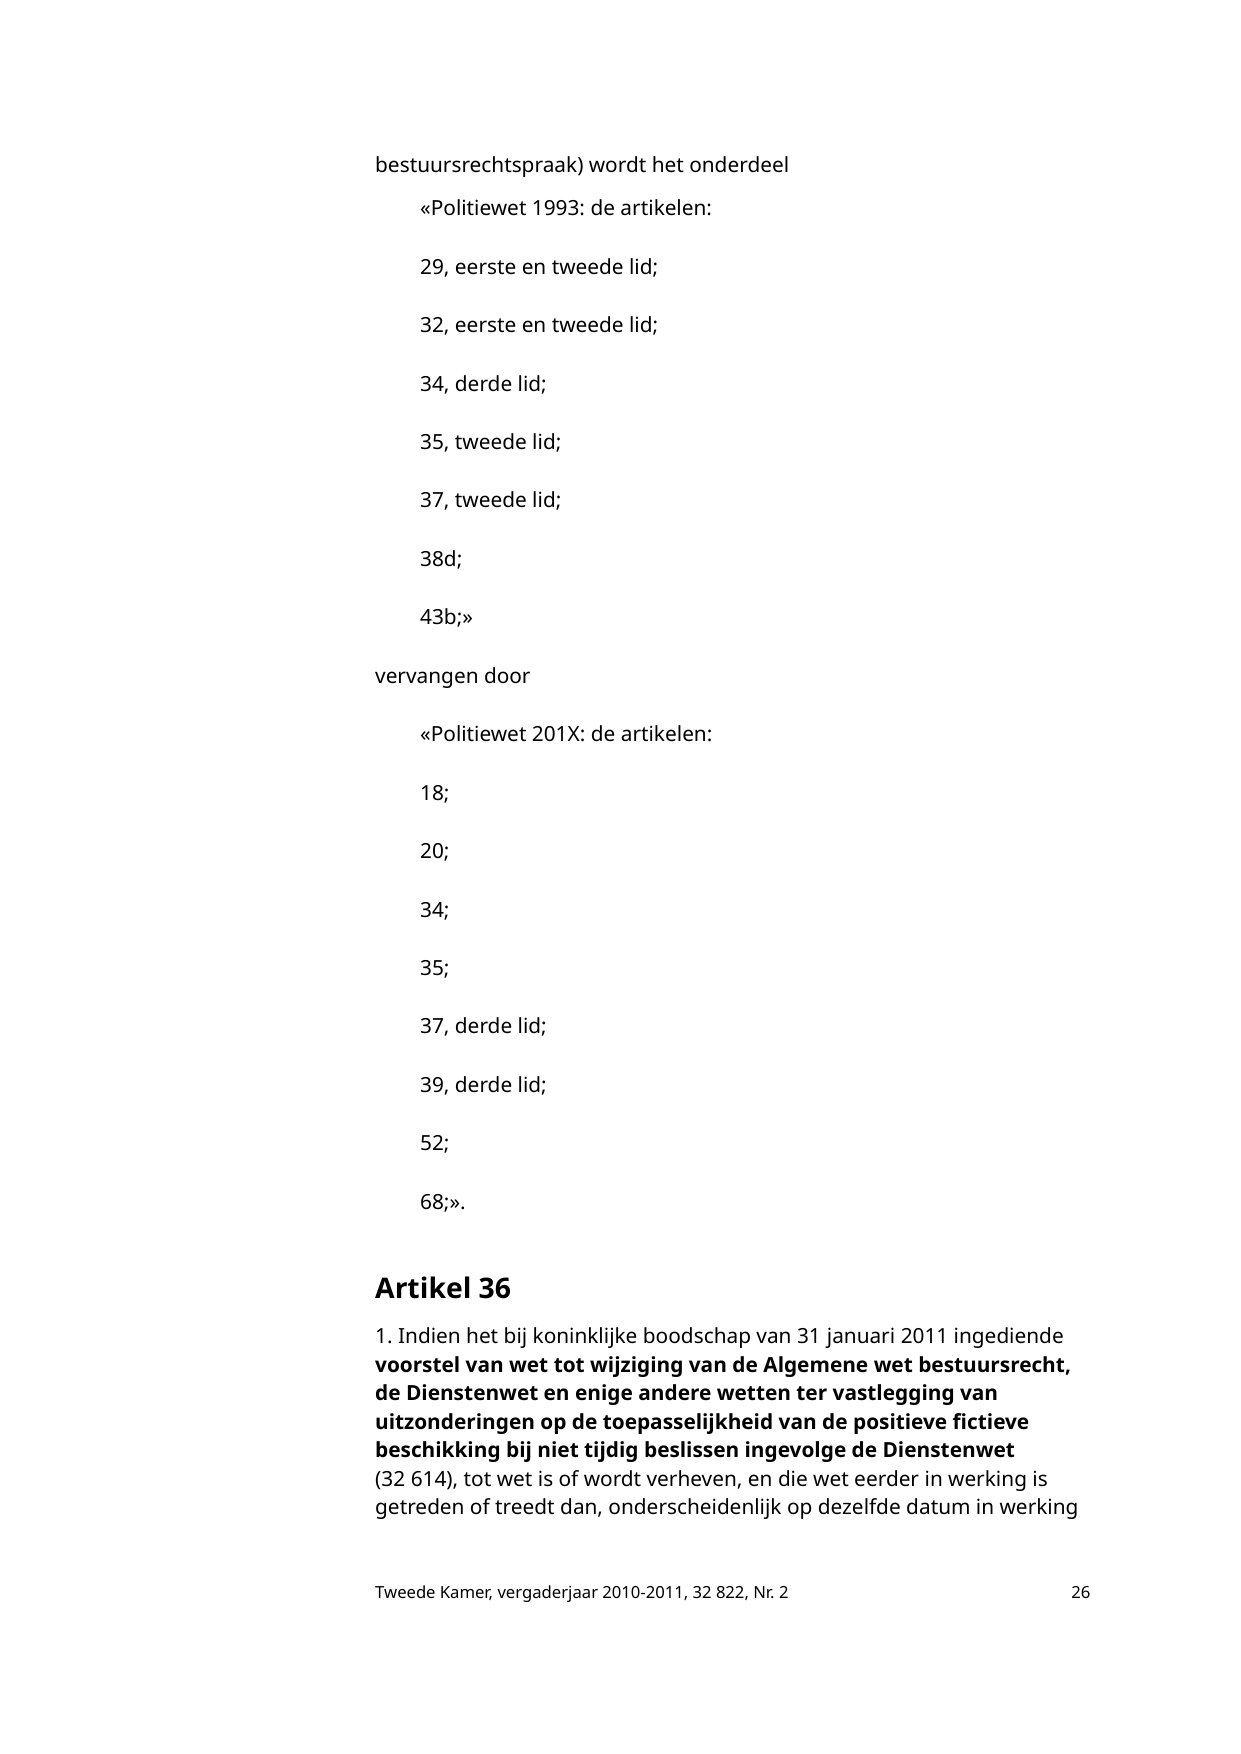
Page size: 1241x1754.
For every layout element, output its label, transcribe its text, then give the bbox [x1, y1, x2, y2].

text 37, tweede lid; [420, 486, 1090, 514]
text 38d; [420, 544, 1090, 572]
text 18; [420, 778, 1090, 806]
text 1. Indien het bij koninklijke boodschap van 31 januari 2011 ingediende voorstel van wet tot wijziging van de Algemene wet bestuursrecht, de Dienstenwet en enige andere wetten ter vastlegging van uitzonderingen op de toepasselijkheid van de positieve fictieve beschikking bij niet tijdig beslissen ingevolge de Dienstenwet (32 614), tot wet is of wordt verheven, en die wet eerder in werking is getreden of treedt dan, onderscheidenlijk op dezelfde datum in werking [375, 1321, 1090, 1521]
text 68;». [420, 1187, 1090, 1215]
text bestuursrechtspraak) wordt het onderdeel [375, 150, 1090, 178]
text 43b;» [420, 602, 1090, 631]
text 52; [420, 1128, 1090, 1157]
text 34; [420, 895, 1090, 923]
text 35; [420, 953, 1090, 982]
text vervangen door [375, 661, 1090, 689]
subtitle Artikel 36 [375, 1268, 1090, 1306]
text 35, tweede lid; [420, 427, 1090, 456]
text «Politiewet 1993: de artikelen: [420, 193, 1090, 222]
text 29, eerste en tweede lid; [420, 252, 1090, 280]
text 39, derde lid; [420, 1070, 1090, 1098]
text 20; [420, 836, 1090, 865]
text 32, eerste en tweede lid; [420, 310, 1090, 339]
text 34, derde lid; [420, 369, 1090, 397]
text «Politiewet 201X: de artikelen: [420, 719, 1090, 748]
text 37, derde lid; [420, 1012, 1090, 1040]
